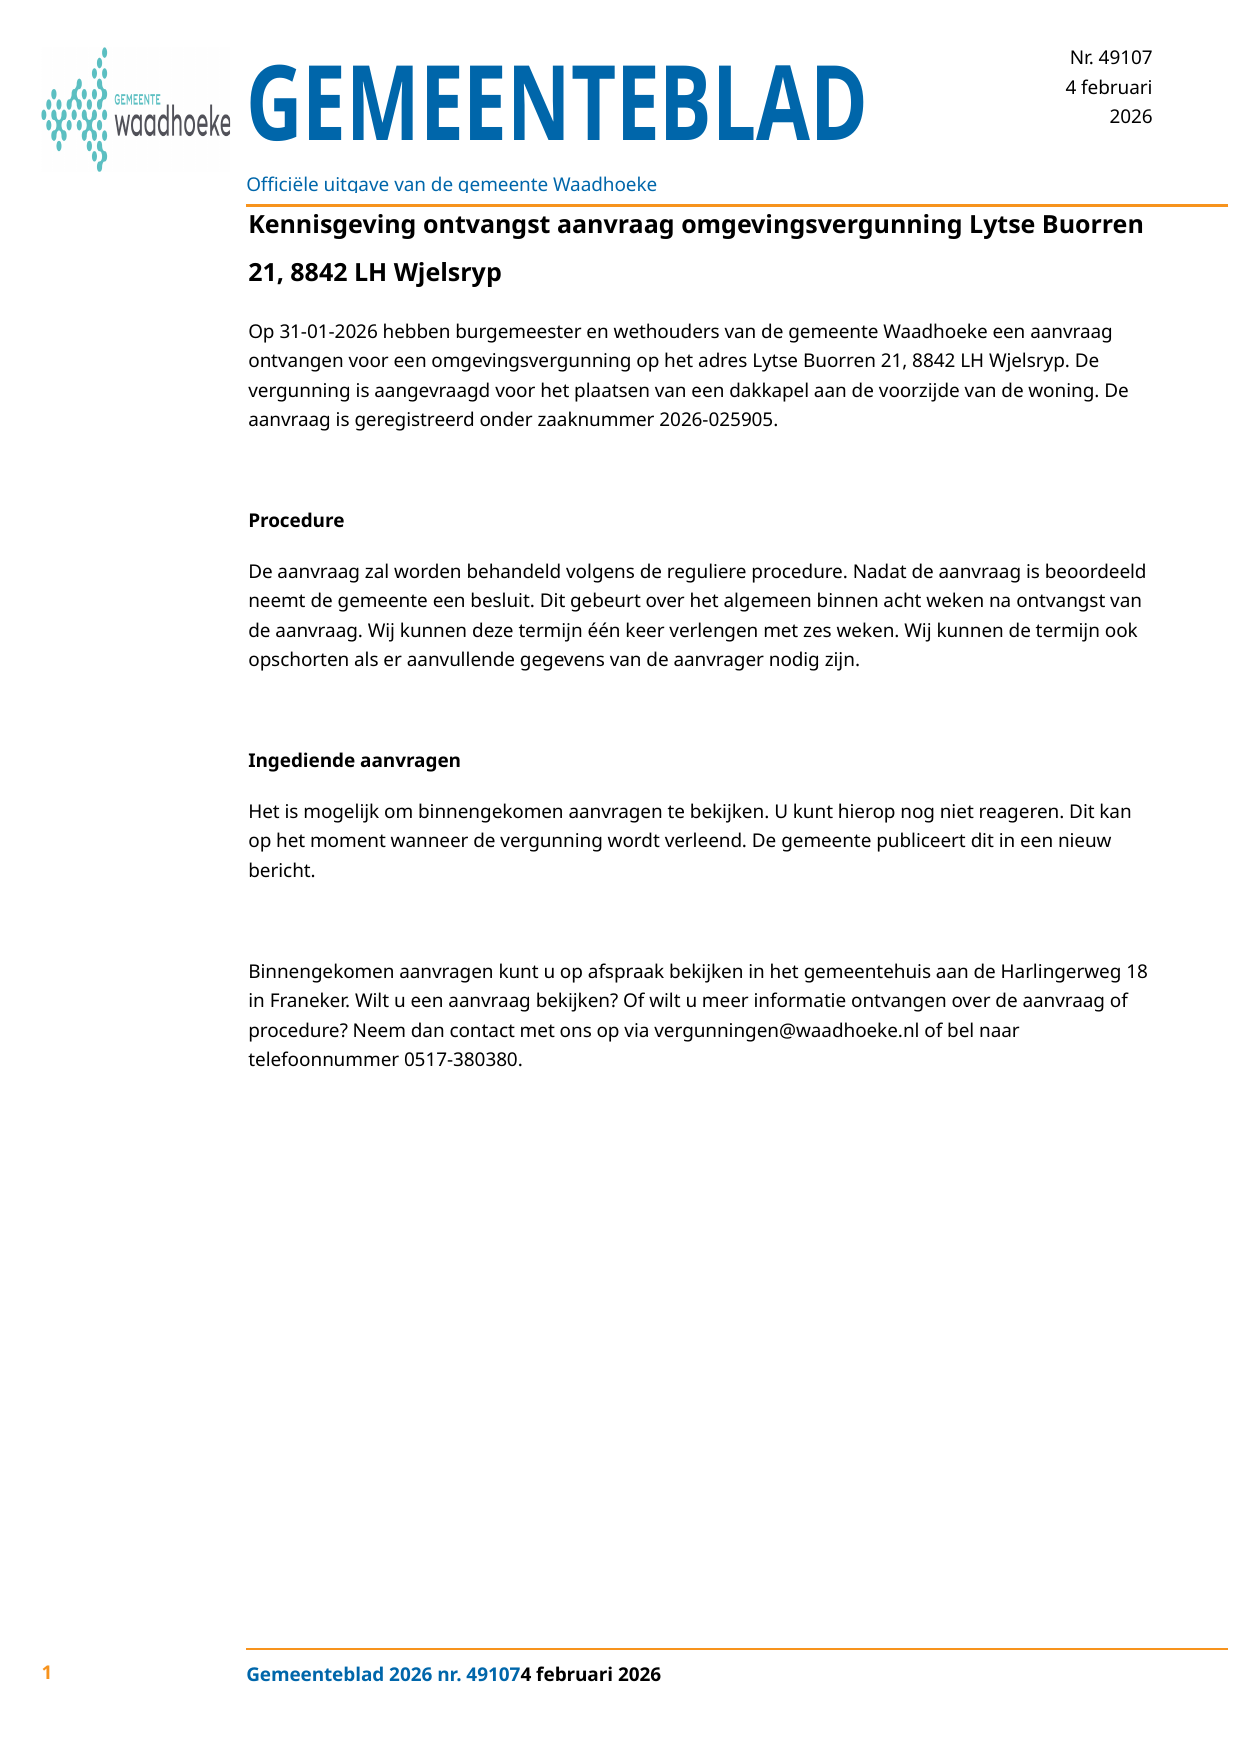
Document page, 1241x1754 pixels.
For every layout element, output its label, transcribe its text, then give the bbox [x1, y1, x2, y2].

picture [41, 47, 231, 172]
text Op 31-01-2026 hebben burgemeester en wethouders van de gemeente Waadhoeke een aanvraag ontvangen voor een omgevingsvergunning op het adres Lytse Buorren 21, 8842 LH Wjelsryp. De vergunning is aangevraagd voor het plaatsen van een dakkapel aan de voorzijde van de woning. De aanvraag is geregistreerd onder zaaknummer 2026-025905. [248, 318, 1152, 432]
text Het is mogelijk om binnengekomen aanvragen te bekijken. U kunt hierop nog niet reageren. Dit kan op het moment wanneer de vergunning wordt verleend. De gemeente publiceert dit in een nieuw bericht. [248, 798, 1152, 883]
text De aanvraag zal worden behandeld volgens de reguliere procedure. Nadat de aanvraag is beoordeeld neemt de gemeente een besluit. Dit gebeurt over het algemeen binnen acht weken na ontvangst van de aanvraag. Wij kunnen deze termijn één keer verlengen met zes weken. Wij kunnen de termijn ook opschorten als er aanvullende gegevens van de aanvrager nodig zijn. [248, 558, 1152, 672]
text Ingediende aanvragen [248, 747, 1152, 773]
text Binnengekomen aanvragen kunt u op afspraak bekijken in het gemeentehuis aan de Harlingerweg 18 in Franeker. Wilt u een aanvraag bekijken? Of wilt u meer informatie ontvangen over de aanvraag of procedure? Neem dan contact met ons op via vergunningen@waadhoeke.nl of bel naar telefoonnummer 0517-380380. [248, 958, 1152, 1072]
text Procedure [248, 507, 1152, 533]
text Kennisgeving ontvangst aanvraag omgevingsvergunning Lytse Buorren 21, 8842 LH Wjelsryp [248, 207, 1152, 288]
